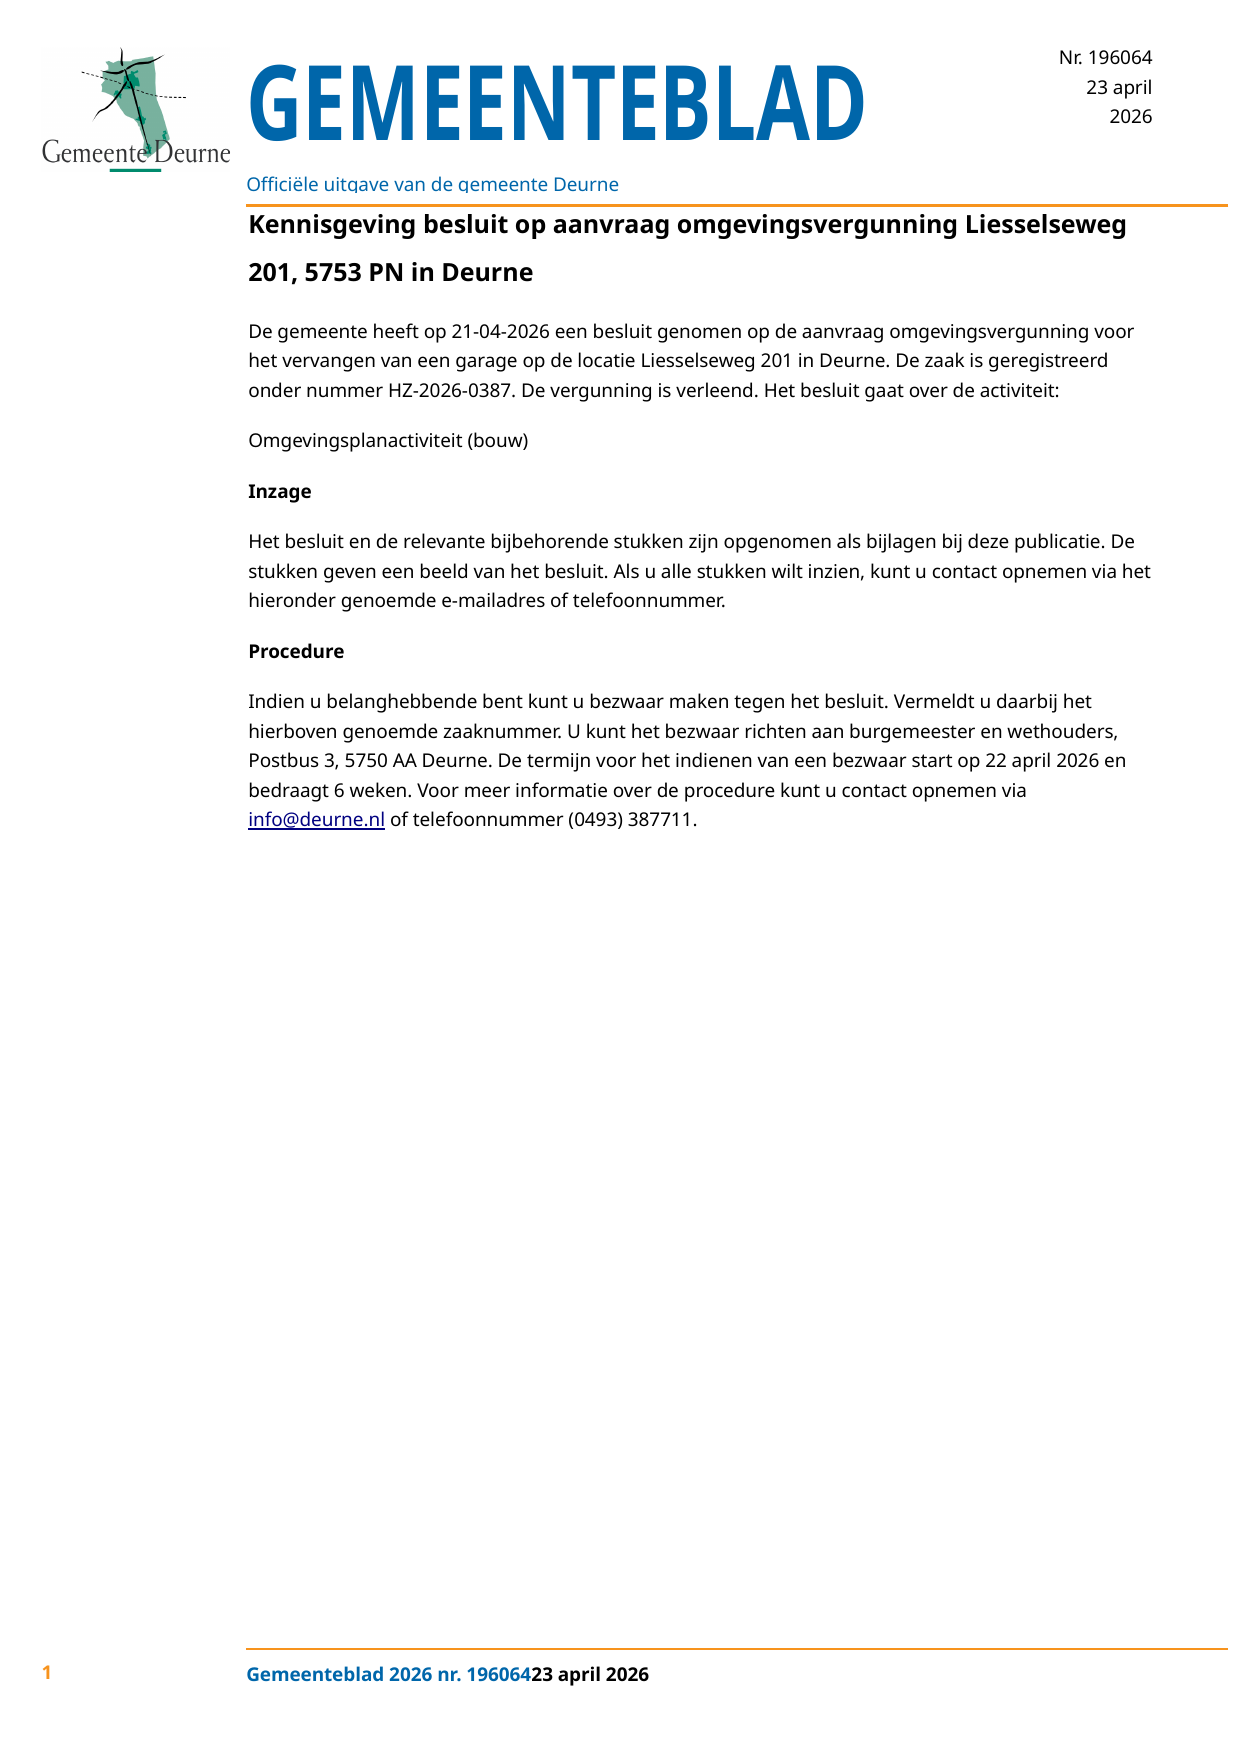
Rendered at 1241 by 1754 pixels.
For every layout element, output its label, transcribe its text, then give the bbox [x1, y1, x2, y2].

text Inzage [248, 478, 1152, 504]
text De gemeente heeft op 21-04-2026 een besluit genomen op de aanvraag omgevingsvergunning voor het vervangen van een garage op de locatie Liesselseweg 201 in Deurne. De zaak is geregistreerd onder nummer HZ-2026-0387. De vergunning is verleend. Het besluit gaat over de activiteit: [248, 318, 1152, 403]
text Het besluit en de relevante bijbehorende stukken zijn opgenomen als bijlagen bij deze publicatie. De stukken geven een beeld van het besluit. Als u alle stukken wilt inzien, kunt u contact opnemen via het hieronder genoemde e-mailadres of telefoonnummer. [248, 528, 1152, 613]
text Omgevingsplanactiviteit (bouw) [248, 427, 1152, 453]
text Procedure [248, 638, 1152, 664]
text Indien u belanghebbende bent kunt u bezwaar maken tegen het besluit. Vermeldt u daarbij het hierboven genoemde zaaknummer. U kunt het bezwaar richten aan burgemeester en wethouders, Postbus 3, 5750 AA Deurne. De termijn voor het indienen van een bezwaar start op 22 april 2026 en bedraagt 6 weken. Voor meer informatie over de procedure kunt u contact opnemen via info@deurne.nl of telefoonnummer (0493) 387711. [248, 688, 1152, 832]
text Kennisgeving besluit op aanvraag omgevingsvergunning Liesselseweg 201, 5753 PN in Deurne [248, 207, 1152, 288]
picture [41, 47, 231, 172]
